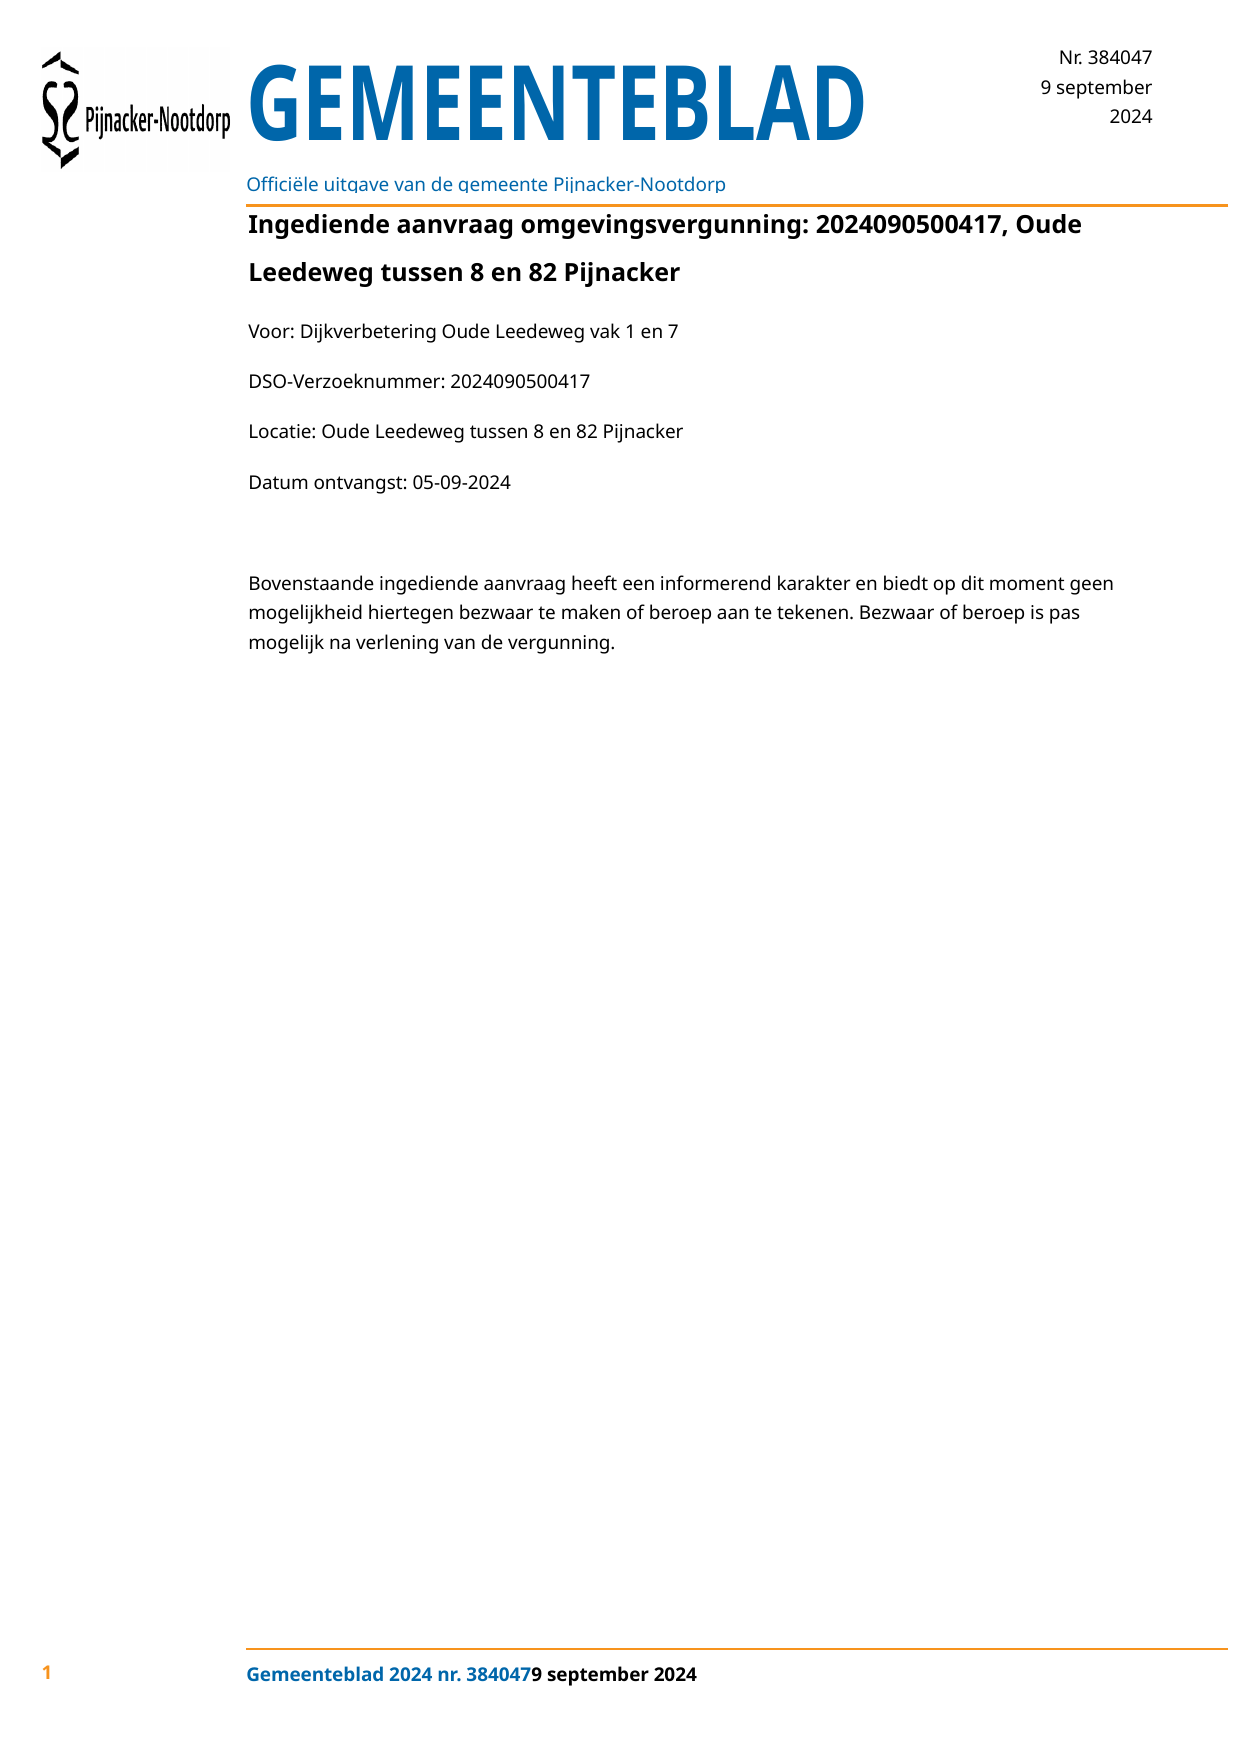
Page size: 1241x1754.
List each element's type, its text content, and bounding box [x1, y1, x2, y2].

text Bovenstaande ingediende aanvraag heeft een informerend karakter en biedt op dit moment geen mogelijkheid hiertegen bezwaar te maken of beroep aan te tekenen. Bezwaar of beroep is pas mogelijk na verlening van de vergunning. [248, 570, 1152, 655]
text Locatie: Oude Leedeweg tussen 8 en 82 Pijnacker [248, 419, 1152, 444]
text Ingediende aanvraag omgevingsvergunning: 2024090500417, Oude Leedeweg tussen 8 en 82 Pijnacker [248, 207, 1152, 288]
text Datum ontvangst: 05-09-2024 [248, 469, 1152, 495]
picture [41, 47, 231, 172]
text Voor: Dijkverbetering Oude Leedeweg vak 1 en 7 [248, 318, 1152, 344]
text DSO-Verzoeknummer: 2024090500417 [248, 368, 1152, 394]
